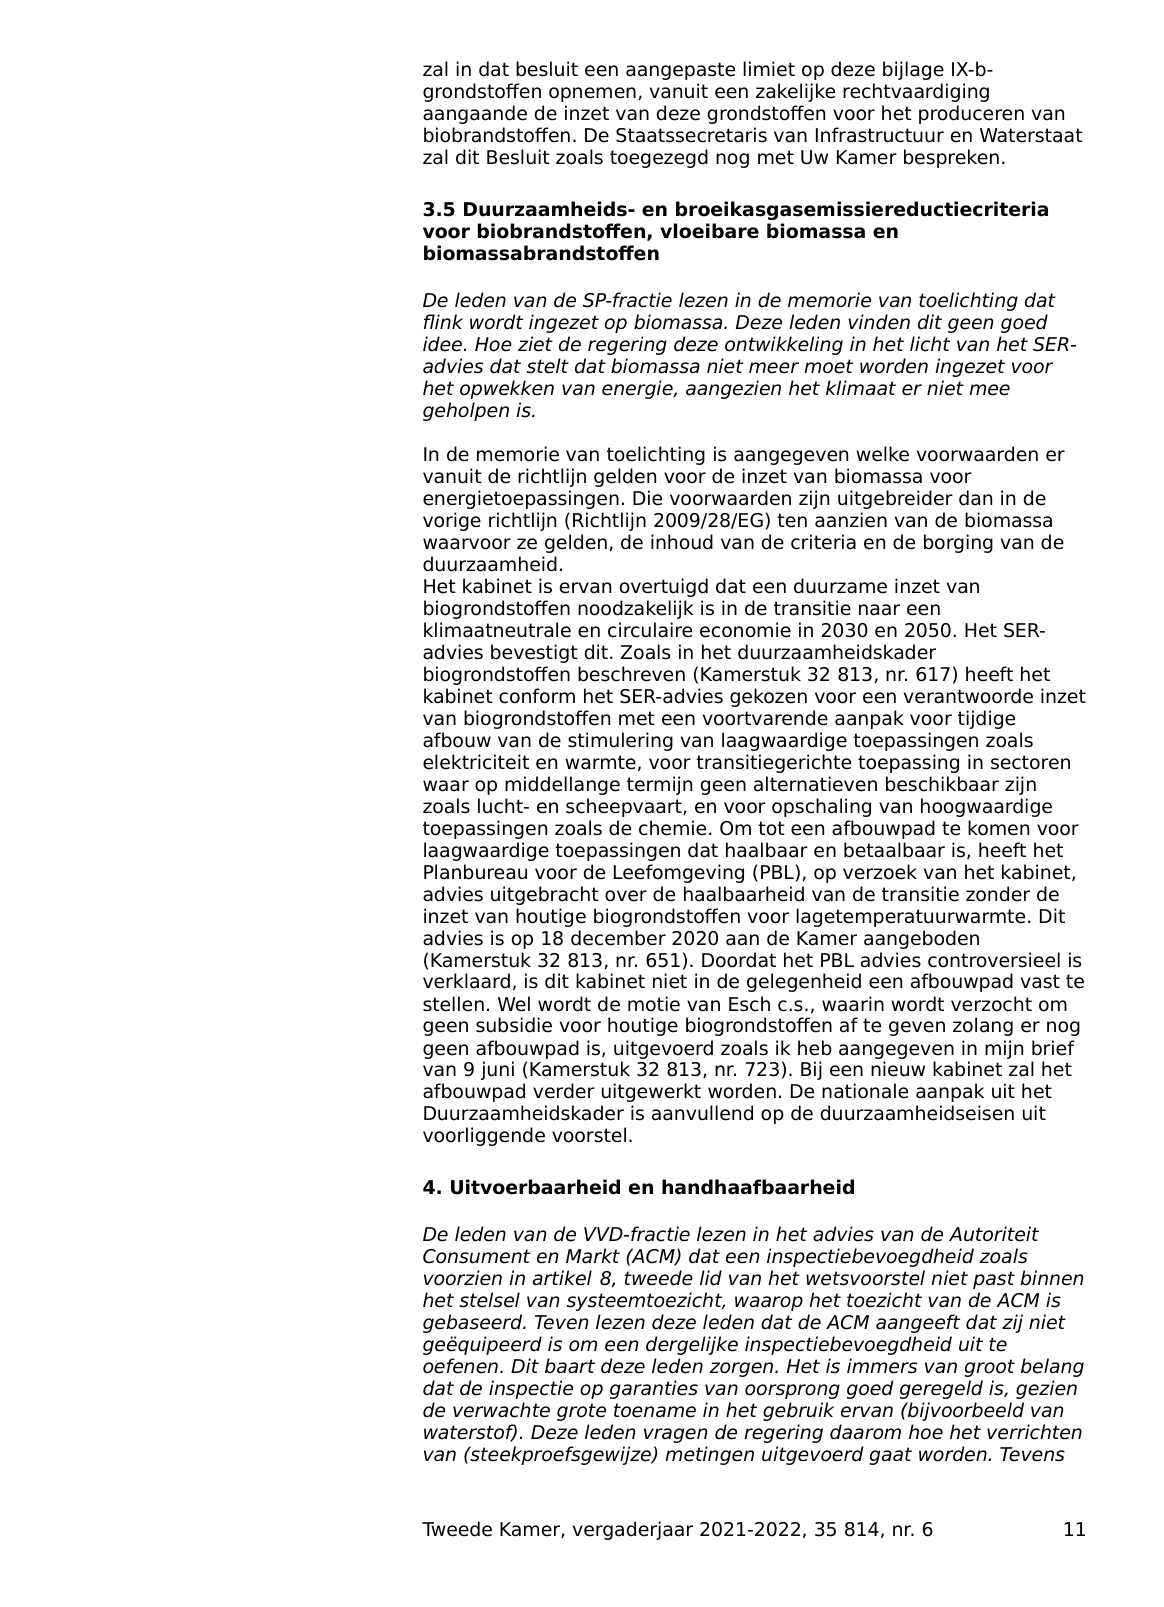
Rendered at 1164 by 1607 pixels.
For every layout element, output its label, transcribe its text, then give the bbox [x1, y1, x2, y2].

text De leden van de VVD-fractie lezen in het advies van de Autoriteit Consument en Markt (ACM) dat een inspectiebevoegdheid zoals voorzien in artikel 8, tweede lid van het wetsvoorstel niet past binnen het stelsel van systeemtoezicht, waarop het toezicht van de ACM is gebaseerd. Teven lezen deze leden dat de ACM aangeeft dat zij niet geëquipeerd is om een dergelijke inspectiebevoegdheid uit te oefenen. Dit baart deze leden zorgen. Het is immers van groot belang dat de inspectie op garanties van oorsprong goed geregeld is, gezien de verwachte grote toename in het gebruik ervan (bijvoorbeeld van waterstof). Deze leden vragen de regering daarom hoe het verrichten van (steekproefsgewijze) metingen uitgevoerd gaat worden. Tevens [422, 1224, 1087, 1466]
text zal in dat besluit een aangepaste limiet op deze bijlage IX-b-grondstoffen opnemen, vanuit een zakelijke rechtvaardiging aangaande de inzet van deze grondstoffen voor het produceren van biobrandstoffen. De Staatssecretaris van Infrastructuur en Waterstaat zal dit Besluit zoals toegezegd nog met Uw Kamer bespreken. [422, 59, 1087, 169]
subtitle 3.5 Duurzaamheids- en broeikasgasemissiereductiecriteria voor biobrandstoffen, vloeibare biomassa en biomassabrandstoffen [422, 199, 1087, 265]
text In de memorie van toelichting is aangegeven welke voorwaarden er vanuit de richtlijn gelden voor de inzet van biomassa voor energietoepassingen. Die voorwaarden zijn uitgebreider dan in de vorige richtlijn (Richtlijn 2009/28/EG) ten aanzien van de biomassa waarvoor ze gelden, de inhoud van de criteria en de borging van de duurzaamheid. [422, 444, 1087, 576]
subtitle 4. Uitvoerbaarheid en handhaafbaarheid [422, 1177, 1087, 1199]
text Het kabinet is ervan overtuigd dat een duurzame inzet van biogrondstoffen noodzakelijk is in de transitie naar een klimaatneutrale en circulaire economie in 2030 en 2050. Het SER-advies bevestigt dit. Zoals in het duurzaamheidskader biogrondstoffen beschreven (Kamerstuk 32 813, nr. 617) heeft het kabinet conform het SER-advies gekozen voor een verantwoorde inzet van biogrondstoffen met een voortvarende aanpak voor tijdige afbouw van de stimulering van laagwaardige toepassingen zoals elektriciteit en warmte, voor transitiegerichte toepassing in sectoren waar op middellange termijn geen alternatieven beschikbaar zijn zoals lucht- en scheepvaart, en voor opschaling van hoogwaardige toepassingen zoals de chemie. Om tot een afbouwpad te komen voor laagwaardige toepassingen dat haalbaar en betaalbaar is, heeft het Planbureau voor de Leefomgeving (PBL), op verzoek van het kabinet, advies uitgebracht over de haalbaarheid van de transitie zonder de inzet van houtige biogrondstoffen voor lagetemperatuurwarmte. Dit advies is op 18 december 2020 aan de Kamer aangeboden (Kamerstuk 32 813, nr. 651). Doordat het PBL advies controversieel is verklaard, is dit kabinet niet in de gelegenheid een afbouwpad vast te stellen. Wel wordt de motie van Esch c.s., waarin wordt verzocht om geen subsidie voor houtige biogrondstoffen af te geven zolang er nog geen afbouwpad is, uitgevoerd zoals ik heb aangegeven in mijn brief van 9 juni (Kamerstuk 32 813, nr. 723). Bij een nieuw kabinet zal het afbouwpad verder uitgewerkt worden. De nationale aanpak uit het Duurzaamheidskader is aanvullend op de duurzaamheidseisen uit voorliggende voorstel. [422, 576, 1087, 1147]
text De leden van de SP-fractie lezen in de memorie van toelichting dat flink wordt ingezet op biomassa. Deze leden vinden dit geen goed idee. Hoe ziet de regering deze ontwikkeling in het licht van het SER-advies dat stelt dat biomassa niet meer moet worden ingezet voor het opwekken van energie, aangezien het klimaat er niet mee geholpen is. [422, 290, 1087, 422]
